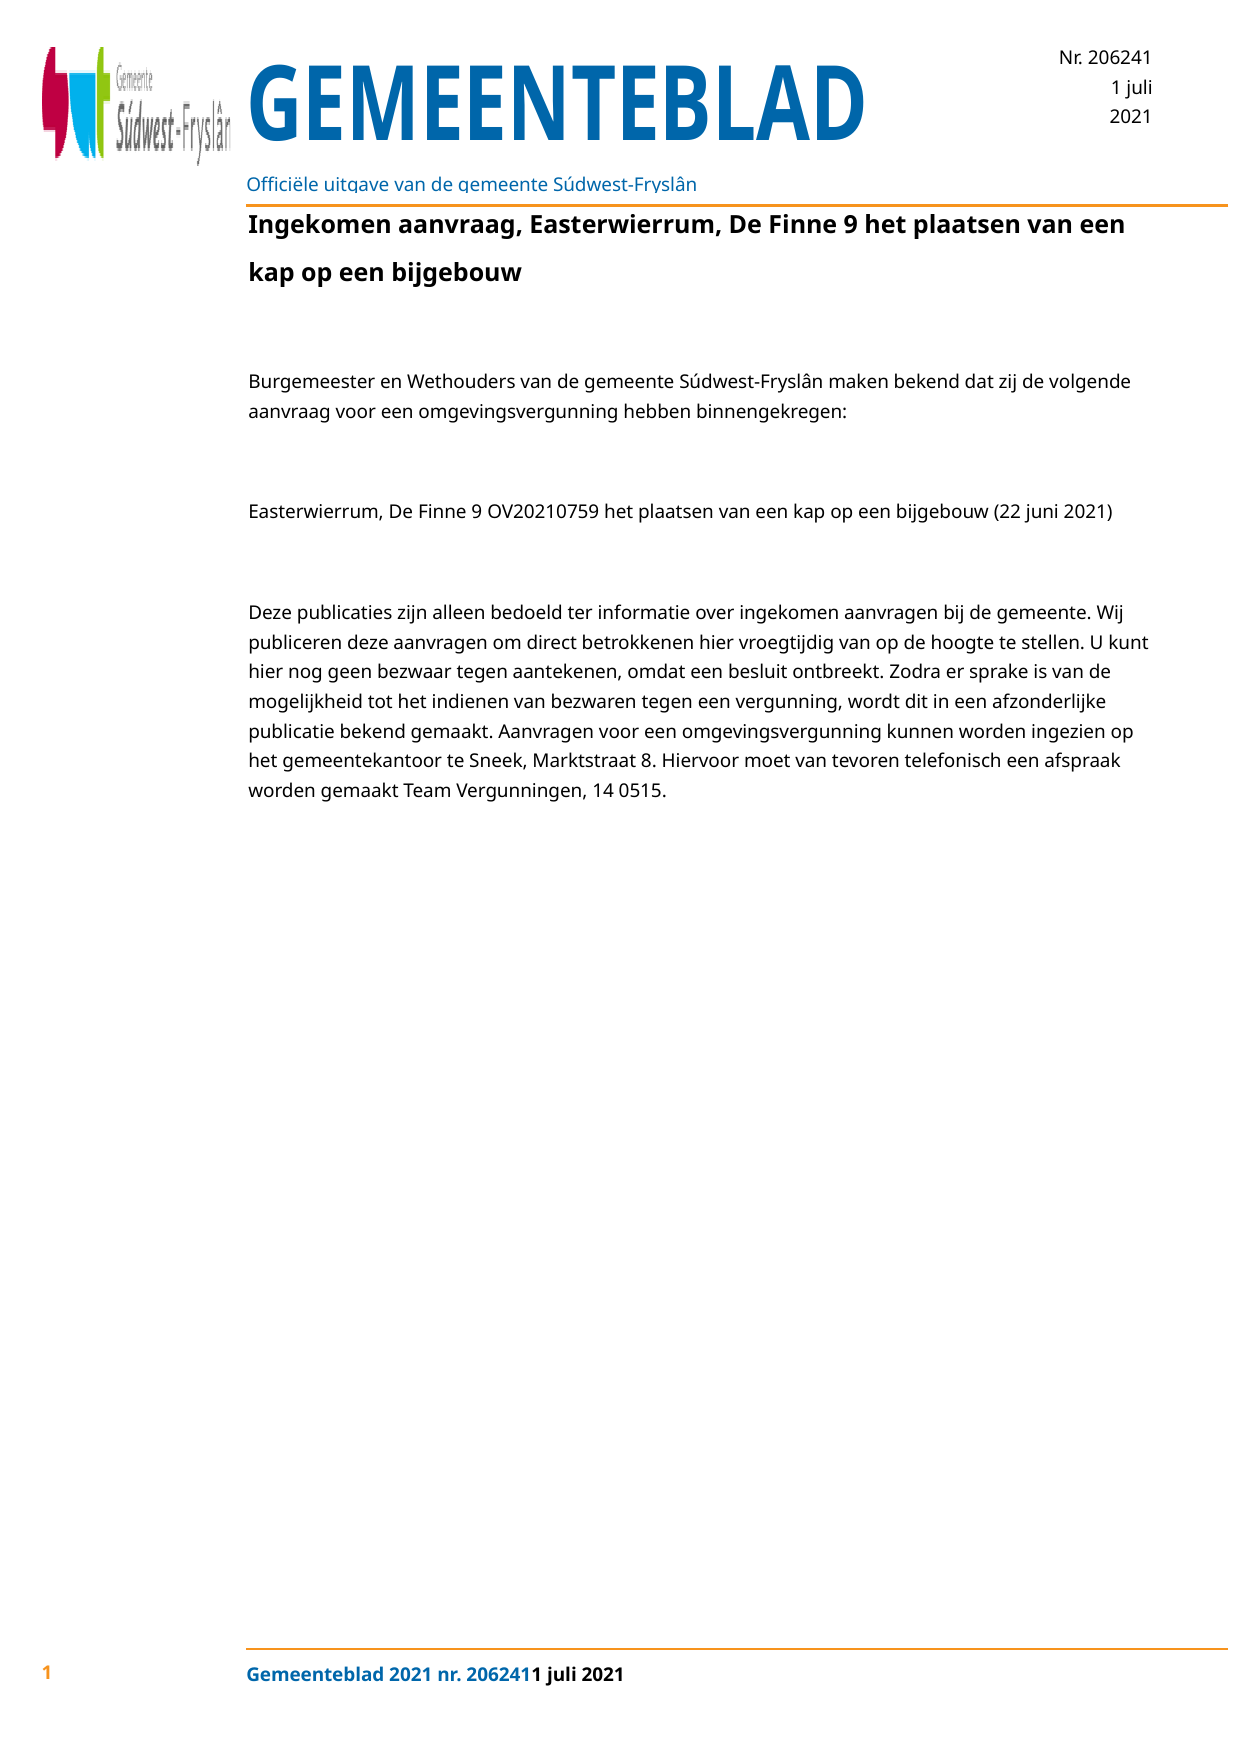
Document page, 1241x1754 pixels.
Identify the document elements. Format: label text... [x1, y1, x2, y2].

text Easterwierrum, De Finne 9 OV20210759 het plaatsen van een kap op een bijgebouw (22 juni 2021) [248, 499, 1152, 524]
text Deze publicaties zijn alleen bedoeld ter informatie over ingekomen aanvragen bij de gemeente. Wij publiceren deze aanvragen om direct betrokkenen hier vroegtijdig van op de hoogte te stellen. U kunt hier nog geen bezwaar tegen aantekenen, omdat een besluit ontbreekt. Zodra er sprake is van de mogelijkheid tot het indienen van bezwaren tegen een vergunning, wordt dit in een afzonderlijke publicatie bekend gemaakt. Aanvragen voor een omgevingsvergunning kunnen worden ingezien op het gemeentekantoor te Sneek, Marktstraat 8. Hiervoor moet van tevoren telefonisch een afspraak worden gemaakt Team Vergunningen, 14 0515. [248, 599, 1152, 803]
text Ingekomen aanvraag, Easterwierrum, De Finne 9 het plaatsen van een kap op een bijgebouw [248, 207, 1152, 288]
text Burgemeester en Wethouders van de gemeente Súdwest-Fryslân maken bekend dat zij de volgende aanvraag voor een omgevingsvergunning hebben binnengekregen: [248, 368, 1152, 424]
picture [41, 47, 231, 172]
